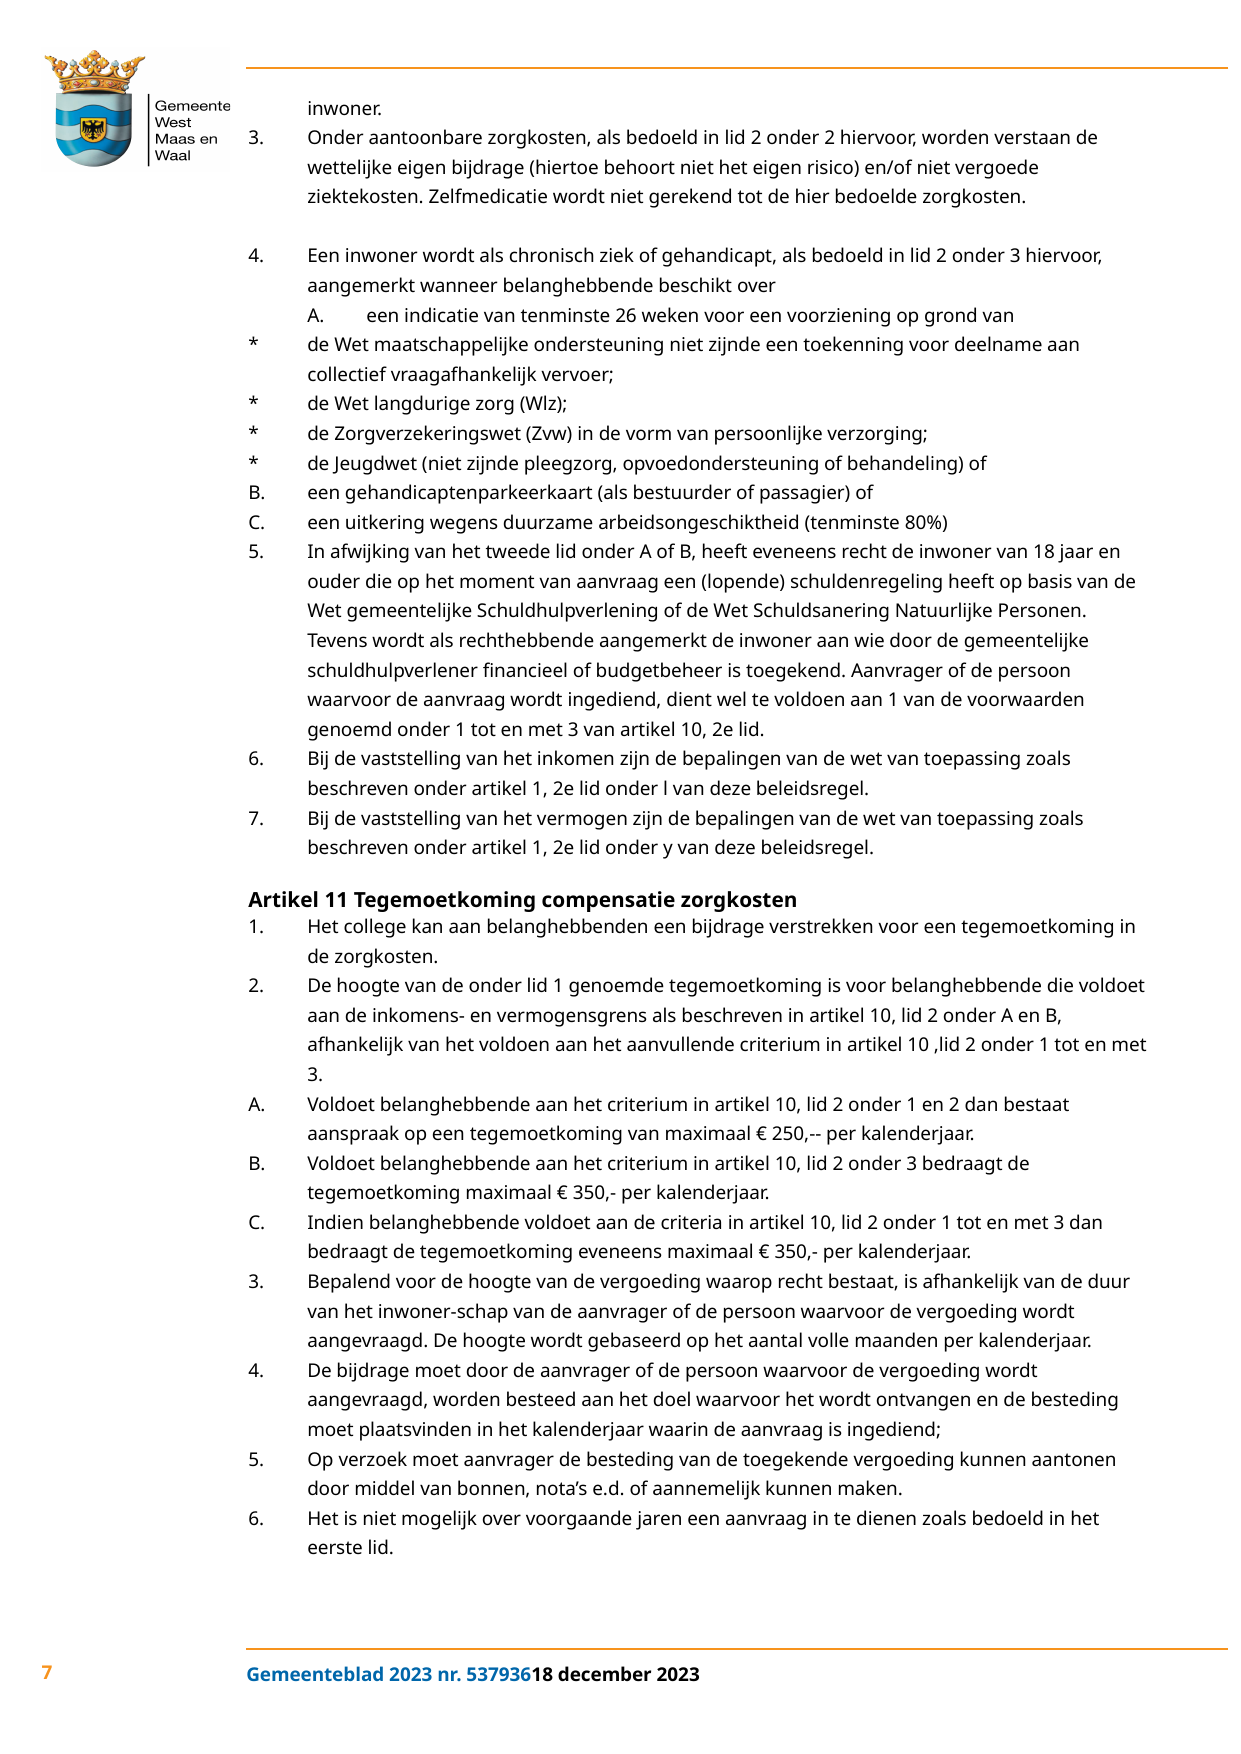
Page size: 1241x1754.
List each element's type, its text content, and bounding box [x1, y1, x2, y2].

list de Jeugdwet (niet zijnde pleegzorg, opvoedondersteuning of behandeling) of [248, 450, 1152, 476]
list de Wet maatschappelijke ondersteuning niet zijnde een toekenning voor deelname aan collectief vraagafhankelijk vervoer; [248, 331, 1152, 387]
list Bepalend voor de hoogte van de vergoeding waarop recht bestaat, is afhankelijk van de duur van het inwoner-schap van de aanvrager of de persoon waarvoor de vergoeding wordt aangevraagd. De hoogte wordt gebaseerd op het aantal volle maanden per kalenderjaar. [248, 1268, 1152, 1353]
list Onder aantoonbare zorgkosten, als bedoeld in lid 2 onder 2 hiervoor, worden verstaan de wettelijke eigen bijdrage (hiertoe behoort niet het eigen risico) en/of niet vergoede ziektekosten. Zelfmedicatie wordt niet gerekend tot de hier bedoelde zorgkosten. [248, 124, 1152, 209]
list Voldoet belanghebbende aan het criterium in artikel 10, lid 2 onder 3 bedraagt de tegemoetkoming maximaal € 350,- per kalenderjaar. [248, 1150, 1152, 1205]
list Bij de vaststelling van het vermogen zijn de bepalingen van de wet van toepassing zoals beschreven onder artikel 1, 2e lid onder y van deze beleidsregel. [248, 805, 1152, 860]
list inwoner. [248, 95, 1152, 121]
list Voldoet belanghebbende aan het criterium in artikel 10, lid 2 onder 1 en 2 dan bestaat aanspraak op een tegemoetkoming van maximaal € 250,-- per kalenderjaar. [248, 1091, 1152, 1146]
list Op verzoek moet aanvrager de besteding van de toegekende vergoeding kunnen aantonen door middel van bonnen, nota’s e.d. of aannemelijk kunnen maken. [248, 1446, 1152, 1501]
list Indien belanghebbende voldoet aan de criteria in artikel 10, lid 2 onder 1 tot en met 3 dan bedraagt de tegemoetkoming eveneens maximaal € 350,- per kalenderjaar. [248, 1209, 1152, 1264]
list De bijdrage moet door de aanvrager of de persoon waarvoor de vergoeding wordt aangevraagd, worden besteed aan het doel waarvoor het wordt ontvangen en de besteding moet plaatsvinden in het kalenderjaar waarin de aanvraag is ingediend; [248, 1357, 1152, 1442]
list een uitkering wegens duurzame arbeidsongeschiktheid (tenminste 80%) [248, 509, 1152, 535]
list Een inwoner wordt als chronisch ziek of gehandicapt, als bedoeld in lid 2 onder 3 hiervoor, aangemerkt wanneer belanghebbende beschikt over [248, 243, 1152, 298]
list Bij de vaststelling van het inkomen zijn de bepalingen van de wet van toepassing zoals beschreven onder artikel 1, 2e lid onder l van deze beleidsregel. [248, 746, 1152, 801]
list de Wet langdurige zorg (Wlz); [248, 391, 1152, 416]
list De hoogte van de onder lid 1 genoemde tegemoetkoming is voor belanghebbende die voldoet aan de inkomens- en vermogensgrens als beschreven in artikel 10, lid 2 onder A en B, afhankelijk van het voldoen aan het aanvullende criterium in artikel 10 ,lid 2 onder 1 tot en met 3. [248, 972, 1152, 1087]
list een gehandicaptenparkeerkaart (als bestuurder of passagier) of [248, 479, 1152, 505]
picture [41, 47, 231, 172]
list de Zorgverzekeringswet (Zvw) in de vorm van persoonlijke verzorging; [248, 420, 1152, 446]
list Het college kan aan belanghebbenden een bijdrage verstrekken voor een tegemoetkoming in de zorgkosten. [248, 913, 1152, 968]
list In afwijking van het tweede lid onder A of B, heeft eveneens recht de inwoner van 18 jaar en ouder die op het moment van aanvraag een (lopende) schuldenregeling heeft op basis van de Wet gemeentelijke Schuldhulpverlening of de Wet Schuldsanering Natuurlijke Personen. Tevens wordt als rechthebbende aangemerkt de inwoner aan wie door de gemeentelijke schuldhulpverlener financieel of budgetbeheer is toegekend. Aanvrager of de persoon waarvoor de aanvraag wordt ingediend, dient wel te voldoen aan 1 van de voorwaarden genoemd onder 1 tot en met 3 van artikel 10, 2e lid. [248, 538, 1152, 742]
list Het is niet mogelijk over voorgaande jaren een aanvraag in te dienen zoals bedoeld in het eerste lid. [248, 1505, 1152, 1560]
list een indicatie van tenminste 26 weken voor een voorziening op grond van [307, 302, 1152, 328]
text Artikel 11 Tegemoetkoming compensatie zorgkosten [248, 885, 1152, 913]
